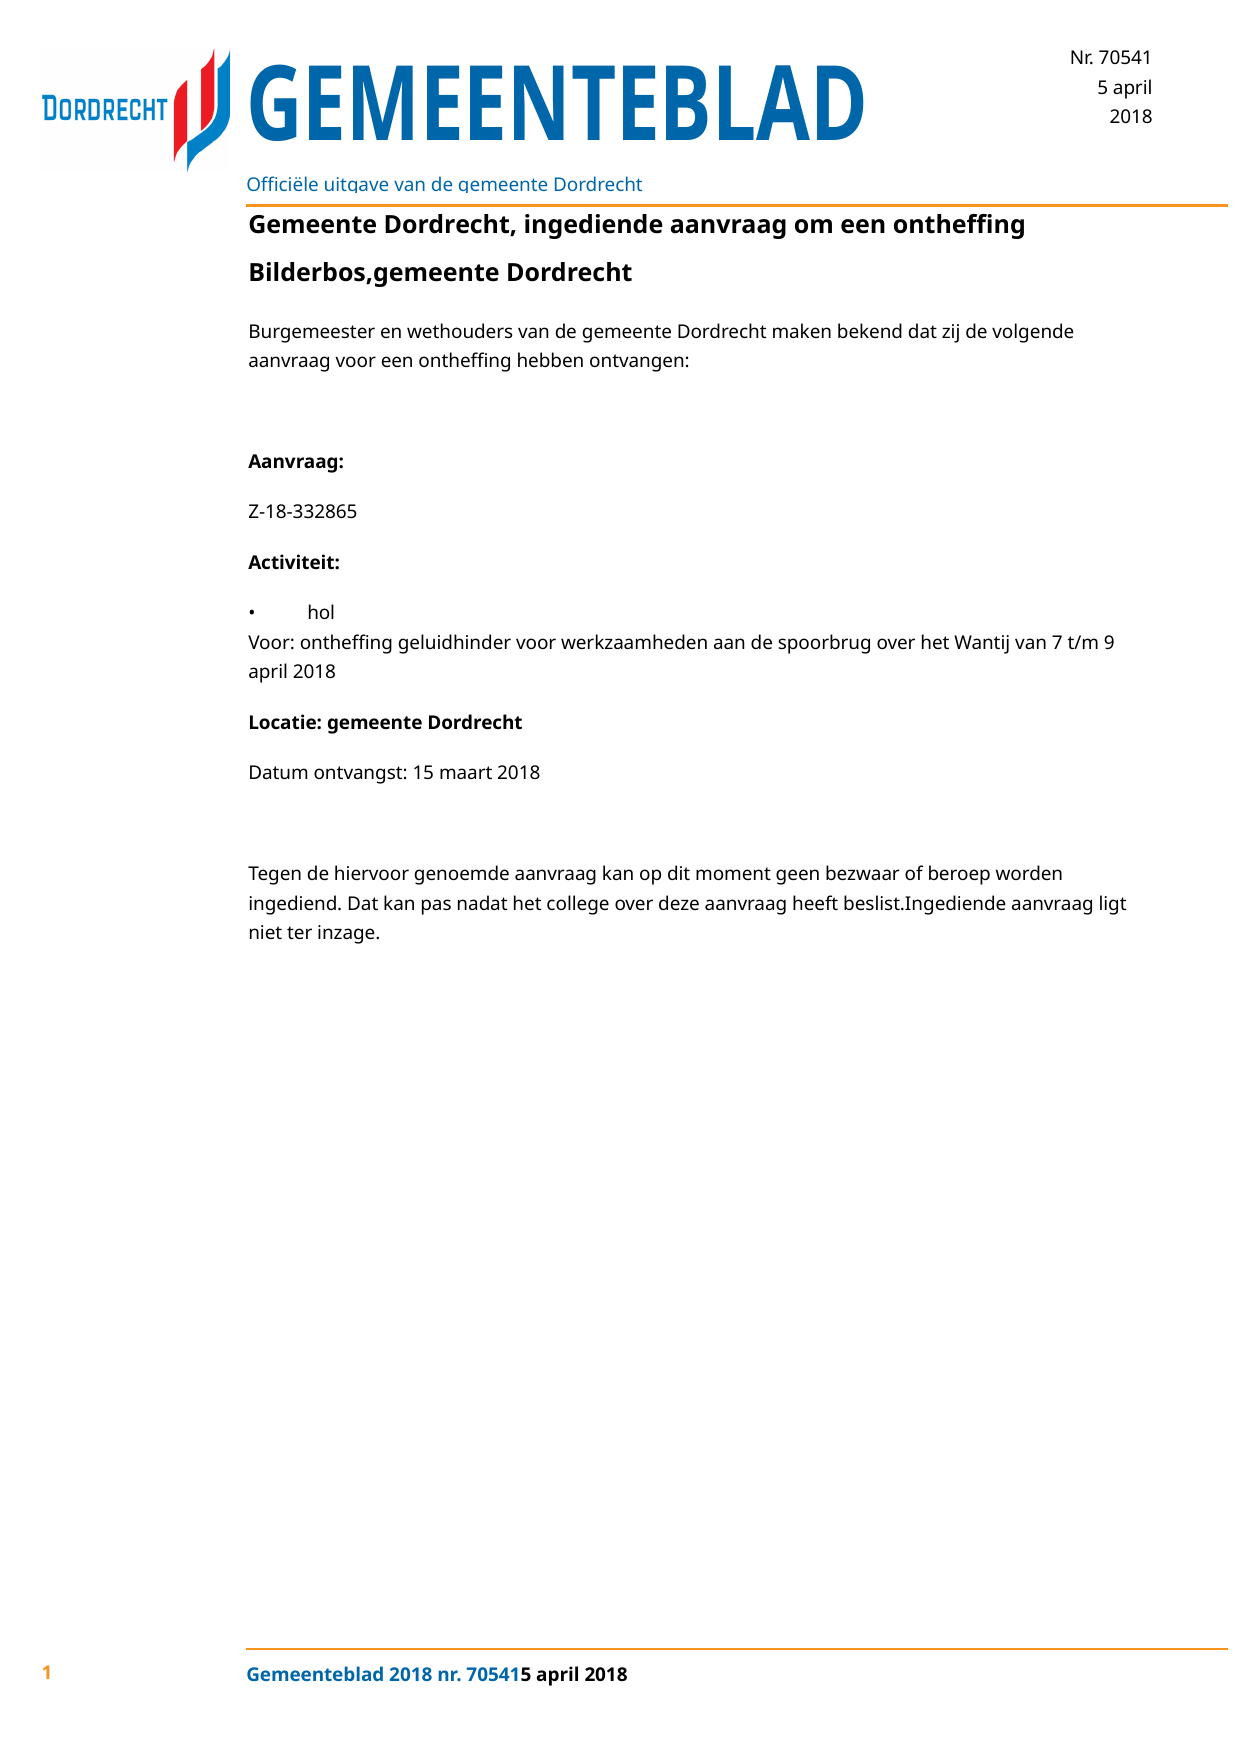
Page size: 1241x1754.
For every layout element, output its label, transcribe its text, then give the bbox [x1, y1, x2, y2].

text Z-18-332865 [248, 499, 1152, 524]
text Activiteit: [248, 549, 1152, 575]
text Voor: ontheffing geluidhinder voor werkzaamheden aan de spoorbrug over het Wantij van 7 t/m 9 april 2018 [248, 629, 1152, 684]
text Locatie: gemeente Dordrecht [248, 709, 1152, 735]
text Aanvraag: [248, 448, 1152, 474]
text Gemeente Dordrecht, ingediende aanvraag om een ontheffing Bilderbos,gemeente Dordrecht [248, 207, 1152, 288]
text Tegen de hiervoor genoemde aanvraag kan op dit moment geen bezwaar of beroep worden ingediend. Dat kan pas nadat het college over deze aanvraag heeft beslist.Ingediende aanvraag ligt niet ter inzage. [248, 860, 1152, 945]
list hol [248, 599, 1152, 625]
picture [41, 47, 231, 172]
text Burgemeester en wethouders van de gemeente Dordrecht maken bekend dat zij de volgende aanvraag voor een ontheffing hebben ontvangen: [248, 318, 1152, 373]
text Datum ontvangst: 15 maart 2018 [248, 759, 1152, 785]
